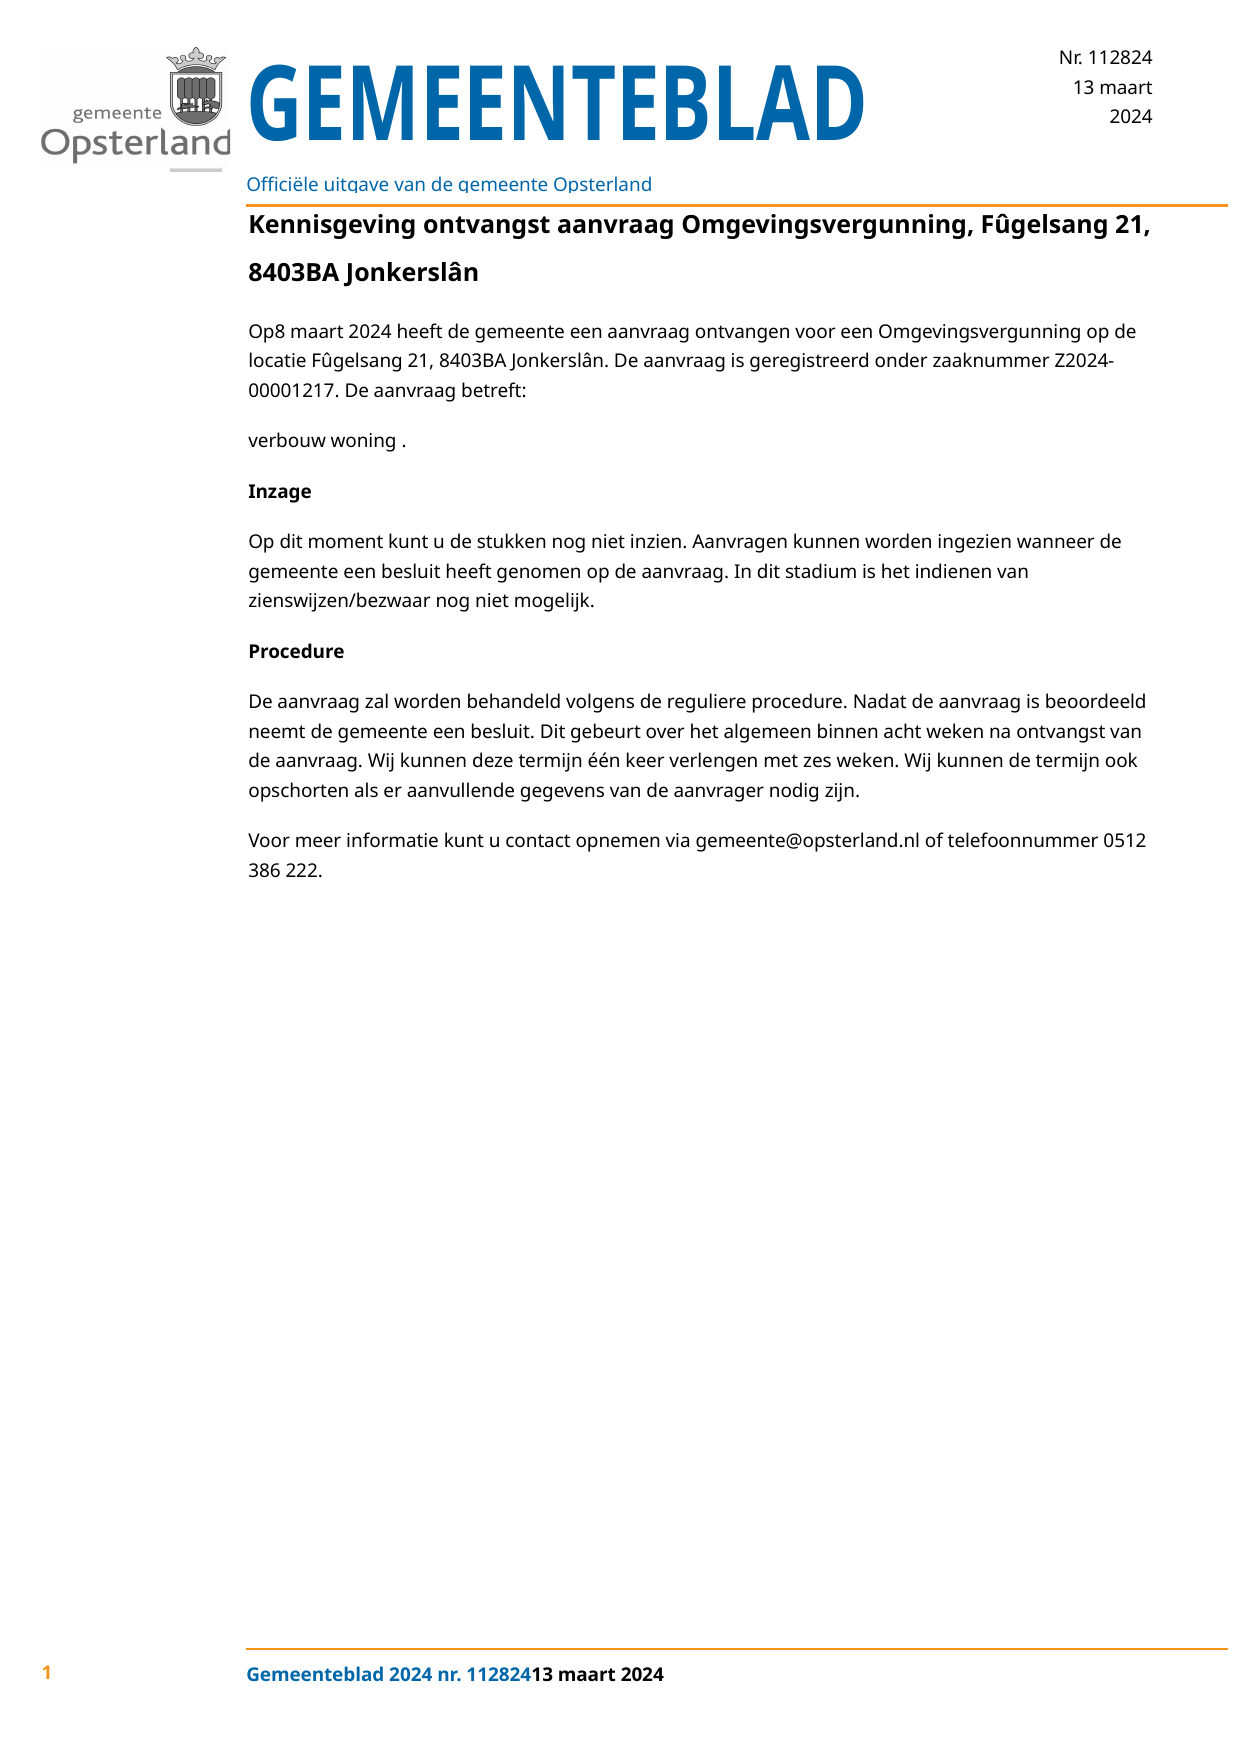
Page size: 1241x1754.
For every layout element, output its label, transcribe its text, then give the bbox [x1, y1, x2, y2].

text verbouw woning . [248, 427, 1152, 453]
text Kennisgeving ontvangst aanvraag Omgevingsvergunning, Fûgelsang 21, 8403BA Jonkerslân [248, 207, 1152, 288]
text Voor meer informatie kunt u contact opnemen via gemeente@opsterland.nl of telefoonnummer 0512 386 222. [248, 827, 1152, 883]
picture [41, 47, 231, 172]
text Procedure [248, 638, 1152, 664]
text De aanvraag zal worden behandeld volgens de reguliere procedure. Nadat de aanvraag is beoordeeld neemt de gemeente een besluit. Dit gebeurt over het algemeen binnen acht weken na ontvangst van de aanvraag. Wij kunnen deze termijn één keer verlengen met zes weken. Wij kunnen de termijn ook opschorten als er aanvullende gegevens van de aanvrager nodig zijn. [248, 688, 1152, 803]
text Op8 maart 2024 heeft de gemeente een aanvraag ontvangen voor een Omgevingsvergunning op de locatie Fûgelsang 21, 8403BA Jonkerslân. De aanvraag is geregistreerd onder zaaknummer Z2024-00001217. De aanvraag betreft: [248, 318, 1152, 403]
text Inzage [248, 478, 1152, 504]
text Op dit moment kunt u de stukken nog niet inzien. Aanvragen kunnen worden ingezien wanneer de gemeente een besluit heeft genomen op de aanvraag. In dit stadium is het indienen van zienswijzen/bezwaar nog niet mogelijk. [248, 528, 1152, 613]
